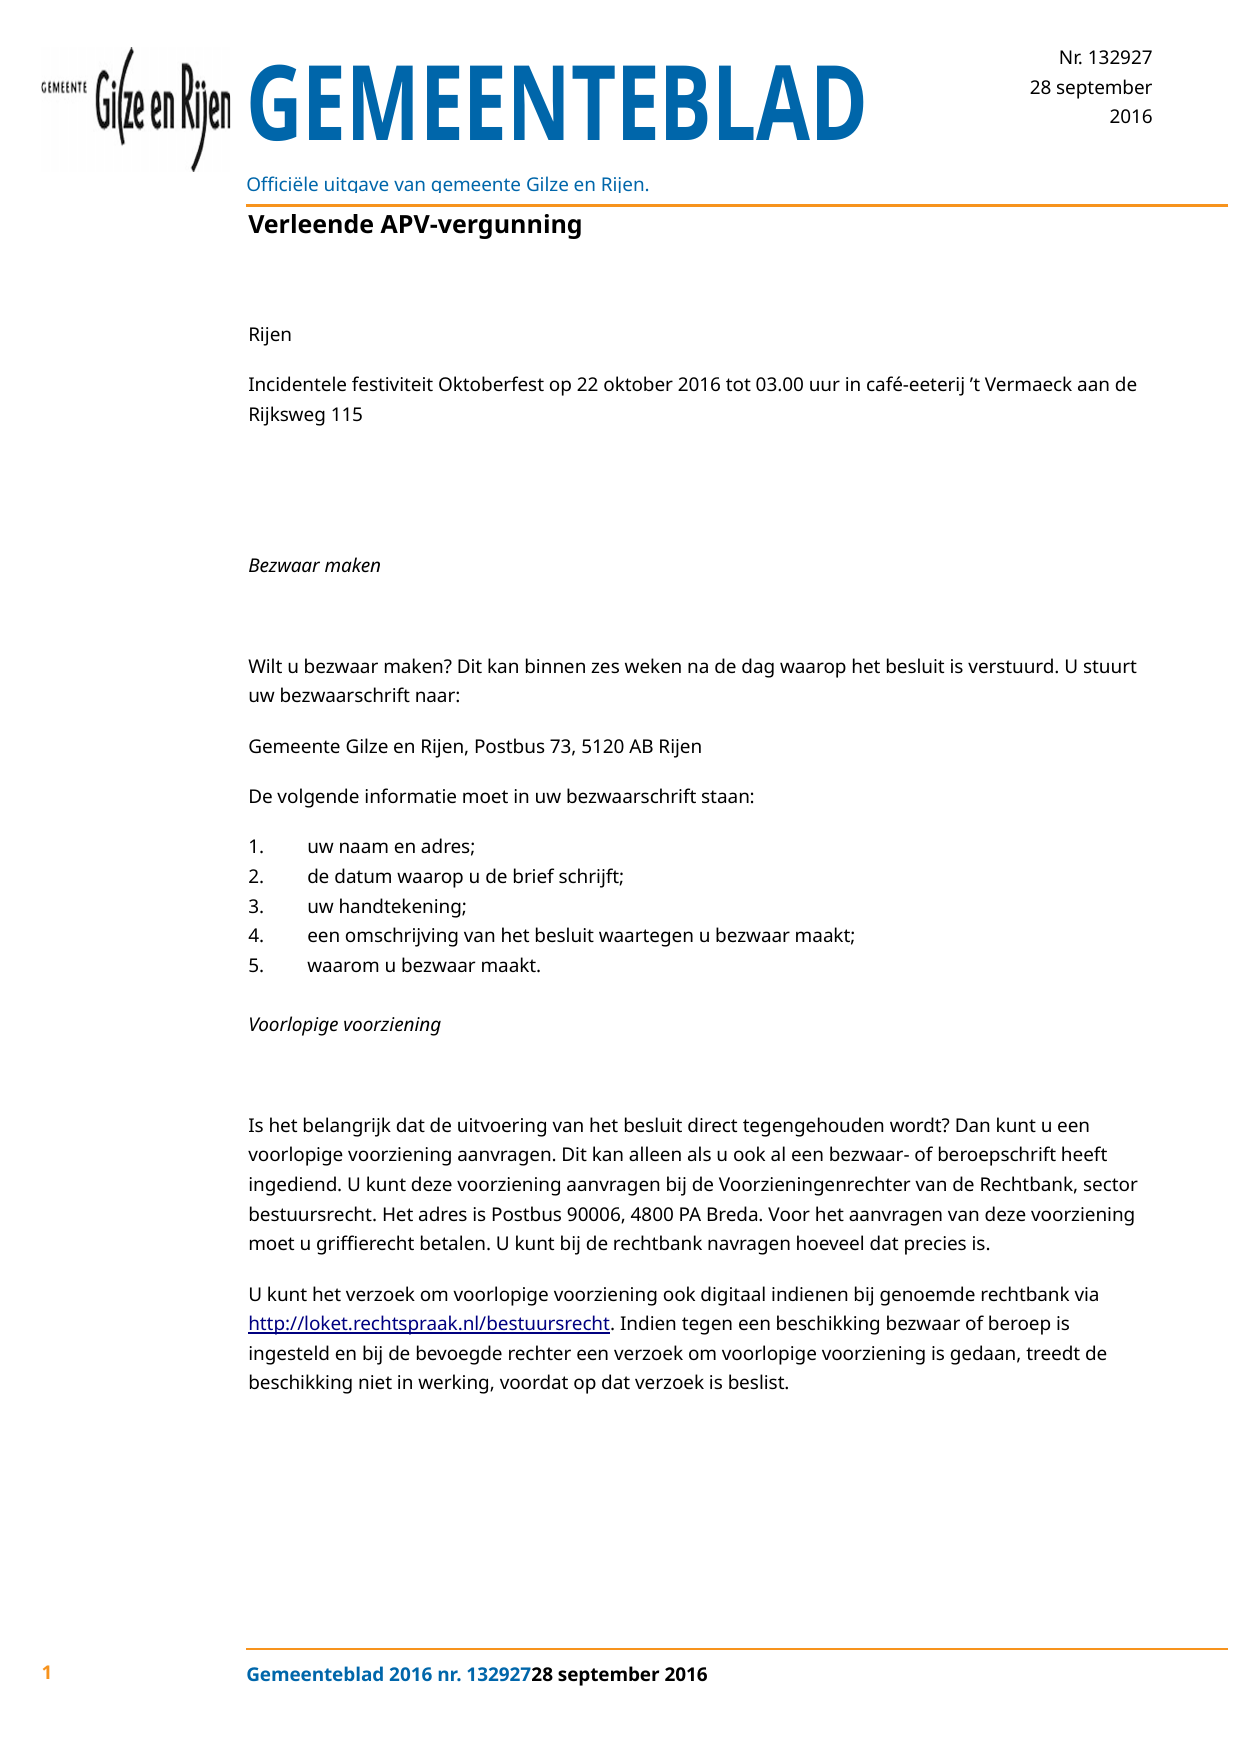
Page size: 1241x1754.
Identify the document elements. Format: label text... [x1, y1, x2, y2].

text Gemeente Gilze en Rijen, Postbus 73, 5120 AB Rijen [248, 733, 1152, 758]
list uw naam en adres; [248, 834, 1152, 859]
text Is het belangrijk dat de uitvoering van het besluit direct tegengehouden wordt? Dan kunt u een voorlopige voorziening aanvragen. Dit kan alleen als u ook al een bezwaar- of beroepschrift heeft ingediend. U kunt deze voorziening aanvragen bij de Voorzieningenrechter van de Rechtbank, sector bestuursrecht. Het adres is Postbus 90006, 4800 PA Breda. Voor het aanvragen van deze voorziening moet u griffierecht betalen. U kunt bij de rechtbank navragen hoeveel dat precies is. [248, 1112, 1152, 1256]
picture [41, 47, 231, 172]
list waarom u bezwaar maakt. [248, 952, 1152, 978]
text Voorlopige voorziening [248, 1011, 1152, 1037]
list een omschrijving van het besluit waartegen u bezwaar maakt; [248, 922, 1152, 948]
text De volgende informatie moet in uw bezwaarschrift staan: [248, 783, 1152, 809]
text Wilt u bezwaar maken? Dit kan binnen zes weken na de dag waarop het besluit is verstuurd. U stuurt uw bezwaarschrift naar: [248, 653, 1152, 708]
list de datum waarop u de brief schrijft; [248, 863, 1152, 889]
text Verleende APV-vergunning [248, 207, 1152, 241]
text Bezwaar maken [248, 552, 1152, 578]
text Incidentele festiviteit Oktoberfest op 22 oktober 2016 tot 03.00 uur in café-eeterij ’t Vermaeck aan de Rijksweg 115 [248, 371, 1152, 426]
text Rijen [248, 321, 1152, 346]
text U kunt het verzoek om voorlopige voorziening ook digitaal indienen bij genoemde rechtbank via http://loket.rechtspraak.nl/bestuursrecht. Indien tegen een beschikking bezwaar of beroep is ingesteld en bij de bevoegde rechter een verzoek om voorlopige voorziening is gedaan, treedt de beschikking niet in werking, voordat op dat verzoek is beslist. [248, 1281, 1152, 1395]
list uw handtekening; [248, 893, 1152, 918]
